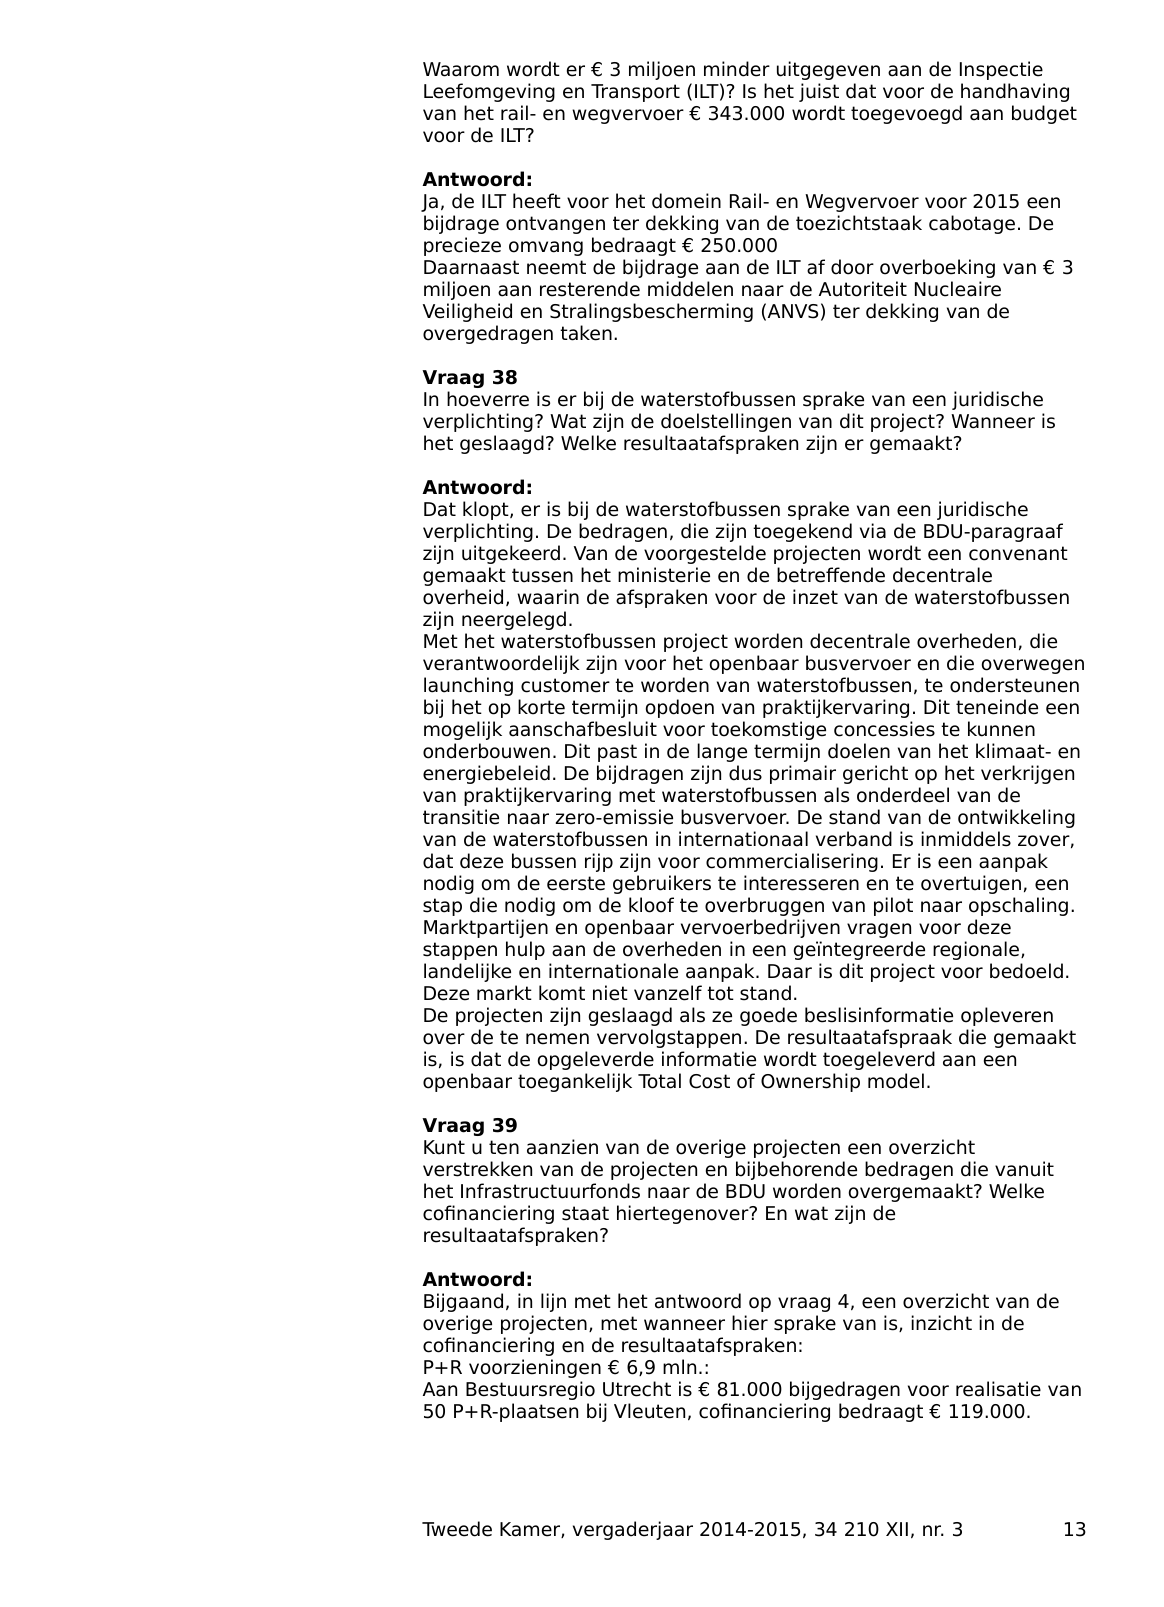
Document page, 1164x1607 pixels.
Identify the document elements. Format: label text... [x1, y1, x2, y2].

text Ja, de ILT heeft voor het domein Rail- en Wegvervoer voor 2015 een bijdrage ontvangen ter dekking van de toezichtstaak cabotage. De precieze omvang bedraagt € 250.000 [422, 191, 1087, 257]
text Antwoord: [422, 477, 1087, 499]
text Dat klopt, er is bij de waterstofbussen sprake van een juridische verplichting. De bedragen, die zijn toegekend via de BDU-paragraaf zijn uitgekeerd. Van de voorgestelde projecten wordt een convenant gemaakt tussen het ministerie en de betreffende decentrale overheid, waarin de afspraken voor de inzet van de waterstofbussen zijn neergelegd. [422, 499, 1087, 631]
text Vraag 38 [422, 367, 1087, 389]
text Met het waterstofbussen project worden decentrale overheden, die verantwoordelijk zijn voor het openbaar busvervoer en die overwegen launching customer te worden van waterstofbussen, te ondersteunen bij het op korte termijn opdoen van praktijkervaring. Dit teneinde een mogelijk aanschafbesluit voor toekomstige concessies te kunnen onderbouwen. Dit past in de lange termijn doelen van het klimaat- en energiebeleid. De bijdragen zijn dus primair gericht op het verkrijgen van praktijkervaring met waterstofbussen als onderdeel van de transitie naar zero-emissie busvervoer. De stand van de ontwikkeling van de waterstofbussen in internationaal verband is inmiddels zover, dat deze bussen rijp zijn voor commercialisering. Er is een aanpak nodig om de eerste gebruikers te interesseren en te overtuigen, een stap die nodig om de kloof te overbruggen van pilot naar opschaling. Marktpartijen en openbaar vervoerbedrijven vragen voor deze stappen hulp aan de overheden in een geïntegreerde regionale, landelijke en internationale aanpak. Daar is dit project voor bedoeld. Deze markt komt niet vanzelf tot stand. [422, 631, 1087, 1005]
text Waarom wordt er € 3 miljoen minder uitgegeven aan de Inspectie Leefomgeving en Transport (ILT)? Is het juist dat voor de handhaving van het rail- en wegvervoer € 343.000 wordt toegevoegd aan budget voor de ILT? [422, 59, 1087, 147]
text De projecten zijn geslaagd als ze goede beslisinformatie opleveren over de te nemen vervolgstappen. De resultaatafspraak die gemaakt is, is dat de opgeleverde informatie wordt toegeleverd aan een openbaar toegankelijk Total Cost of Ownership model. [422, 1005, 1087, 1093]
text Kunt u ten aanzien van de overige projecten een overzicht verstrekken van de projecten en bijbehorende bedragen die vanuit het Infrastructuurfonds naar de BDU worden overgemaakt? Welke cofinanciering staat hiertegenover? En wat zijn de resultaatafspraken? [422, 1137, 1087, 1247]
text Vraag 39 [422, 1115, 1087, 1137]
text Daarnaast neemt de bijdrage aan de ILT af door overboeking van € 3 miljoen aan resterende middelen naar de Autoriteit Nucleaire Veiligheid en Stralingsbescherming (ANVS) ter dekking van de overgedragen taken. [422, 257, 1087, 345]
text Antwoord: [422, 169, 1087, 191]
text In hoeverre is er bij de waterstofbussen sprake van een juridische verplichting? Wat zijn de doelstellingen van dit project? Wanneer is het geslaagd? Welke resultaatafspraken zijn er gemaakt? [422, 389, 1087, 455]
text Bijgaand, in lijn met het antwoord op vraag 4, een overzicht van de overige projecten, met wanneer hier sprake van is, inzicht in de cofinanciering en de resultaatafspraken: [422, 1291, 1087, 1357]
text Aan Bestuursregio Utrecht is € 81.000 bijgedragen voor realisatie van 50 P+R-plaatsen bij Vleuten, cofinanciering bedraagt € 119.000. [422, 1379, 1087, 1423]
text P+R voorzieningen € 6,9 mln.: [422, 1357, 1087, 1379]
text Antwoord: [422, 1269, 1087, 1291]
